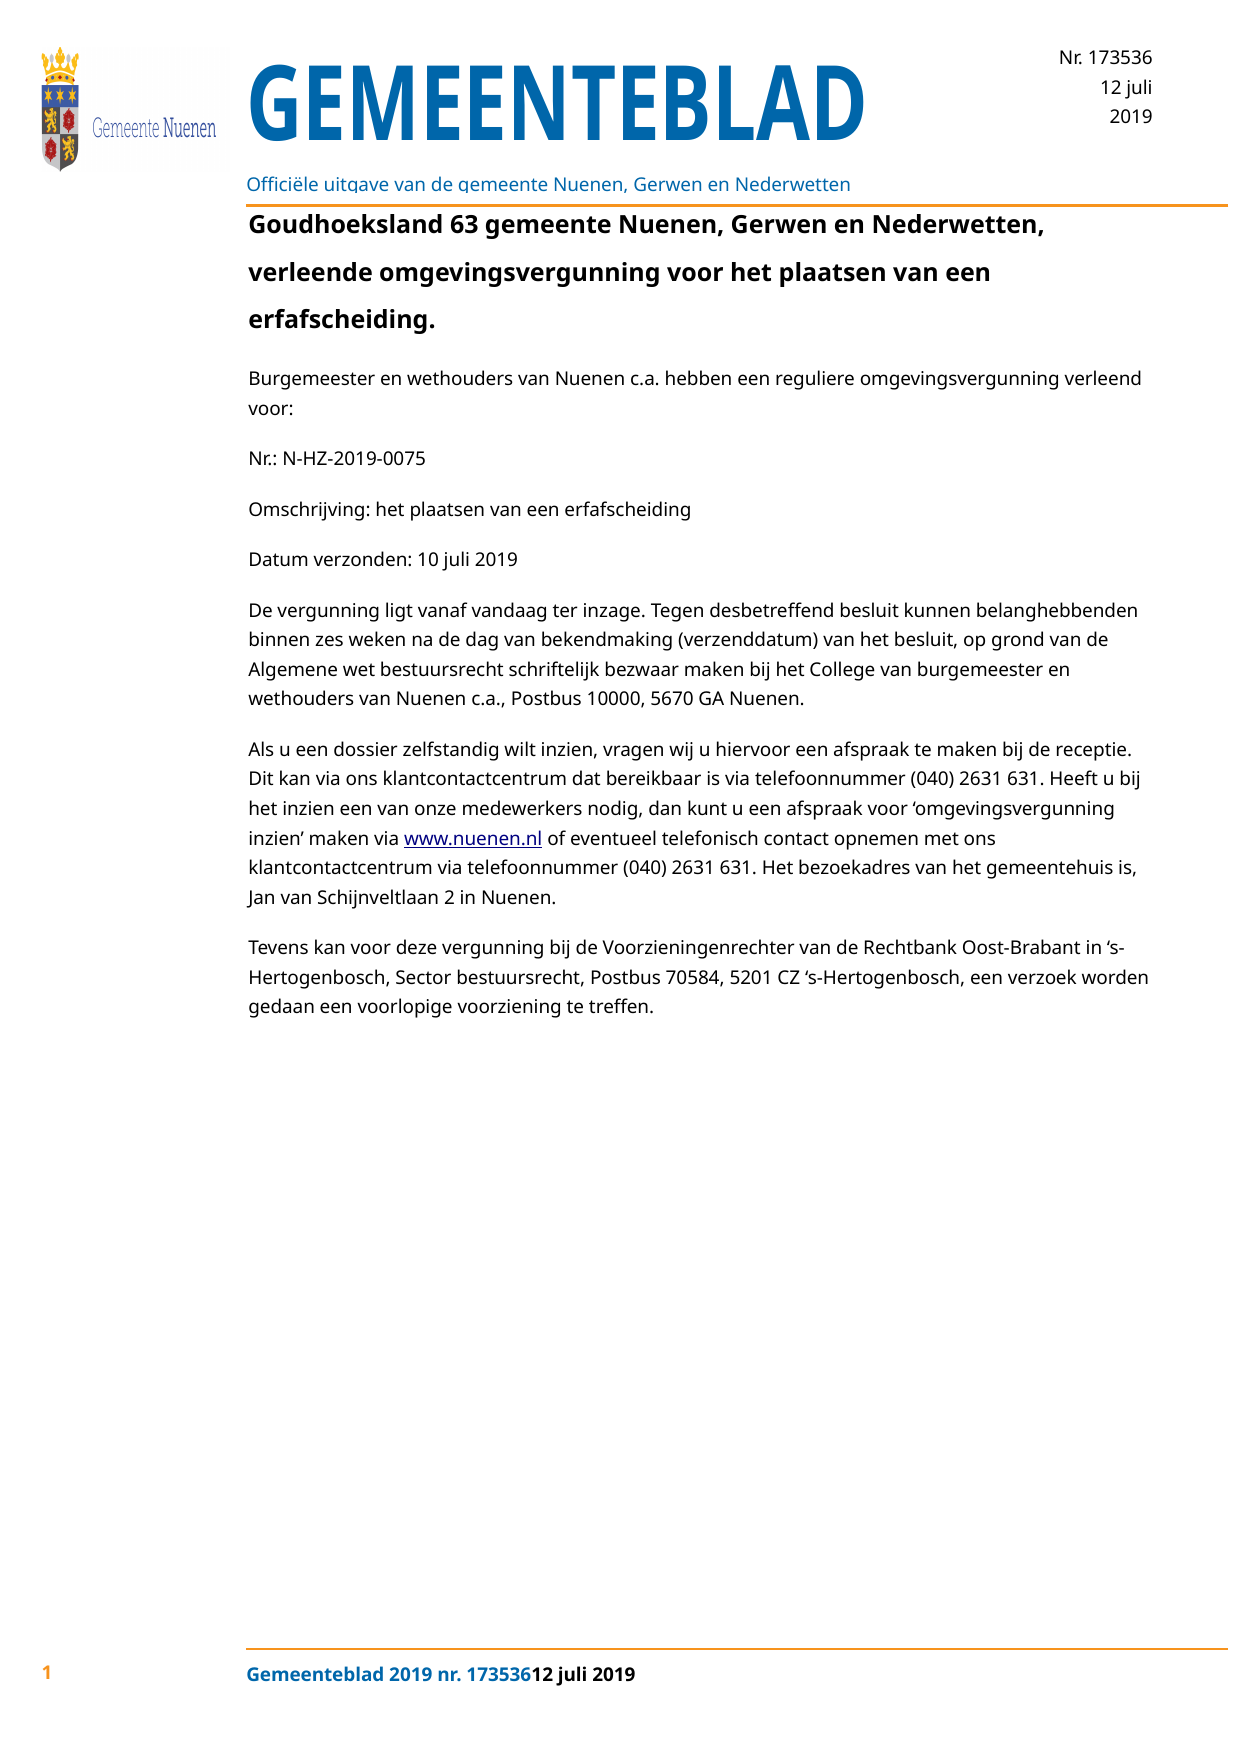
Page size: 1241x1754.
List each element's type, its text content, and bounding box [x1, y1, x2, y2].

text Burgemeester en wethouders van Nuenen c.a. hebben een reguliere omgevingsvergunning verleend voor: [248, 366, 1152, 421]
text De vergunning ligt vanaf vandaag ter inzage. Tegen desbetreffend besluit kunnen belanghebbenden binnen zes weken na de dag van bekendmaking (verzenddatum) van het besluit, op grond van de Algemene wet bestuursrecht schriftelijk bezwaar maken bij het College van burgemeester en wethouders van Nuenen c.a., Postbus 10000, 5670 GA Nuenen. [248, 597, 1152, 711]
text Omschrijving: het plaatsen van een erfafscheiding [248, 496, 1152, 522]
text Goudhoeksland 63 gemeente Nuenen, Gerwen en Nederwetten, verleende omgevingsvergunning voor het plaatsen van een erfafscheiding. [248, 207, 1152, 336]
text Tevens kan voor deze vergunning bij de Voorzieningenrechter van de Rechtbank Oost-Brabant in ‘s-Hertogenbosch, Sector bestuursrecht, Postbus 70584, 5201 CZ ‘s-Hertogenbosch, een verzoek worden gedaan een voorlopige voorziening te treffen. [248, 934, 1152, 1019]
text Als u een dossier zelfstandig wilt inzien, vragen wij u hiervoor een afspraak te maken bij de receptie. Dit kan via ons klantcontactcentrum dat bereikbaar is via telefoonnummer (040) 2631 631. Heeft u bij het inzien een van onze medewerkers nodig, dan kunt u een afspraak voor ‘omgevingsvergunning inzien’ maken via www.nuenen.nl of eventueel telefonisch contact opnemen met ons klantcontactcentrum via telefoonnummer (040) 2631 631. Het bezoekadres van het gemeentehuis is, Jan van Schijnveltlaan 2 in Nuenen. [248, 736, 1152, 909]
picture [41, 47, 231, 172]
text Datum verzonden: 10 juli 2019 [248, 546, 1152, 572]
text Nr.: N-HZ-2019-0075 [248, 446, 1152, 471]
